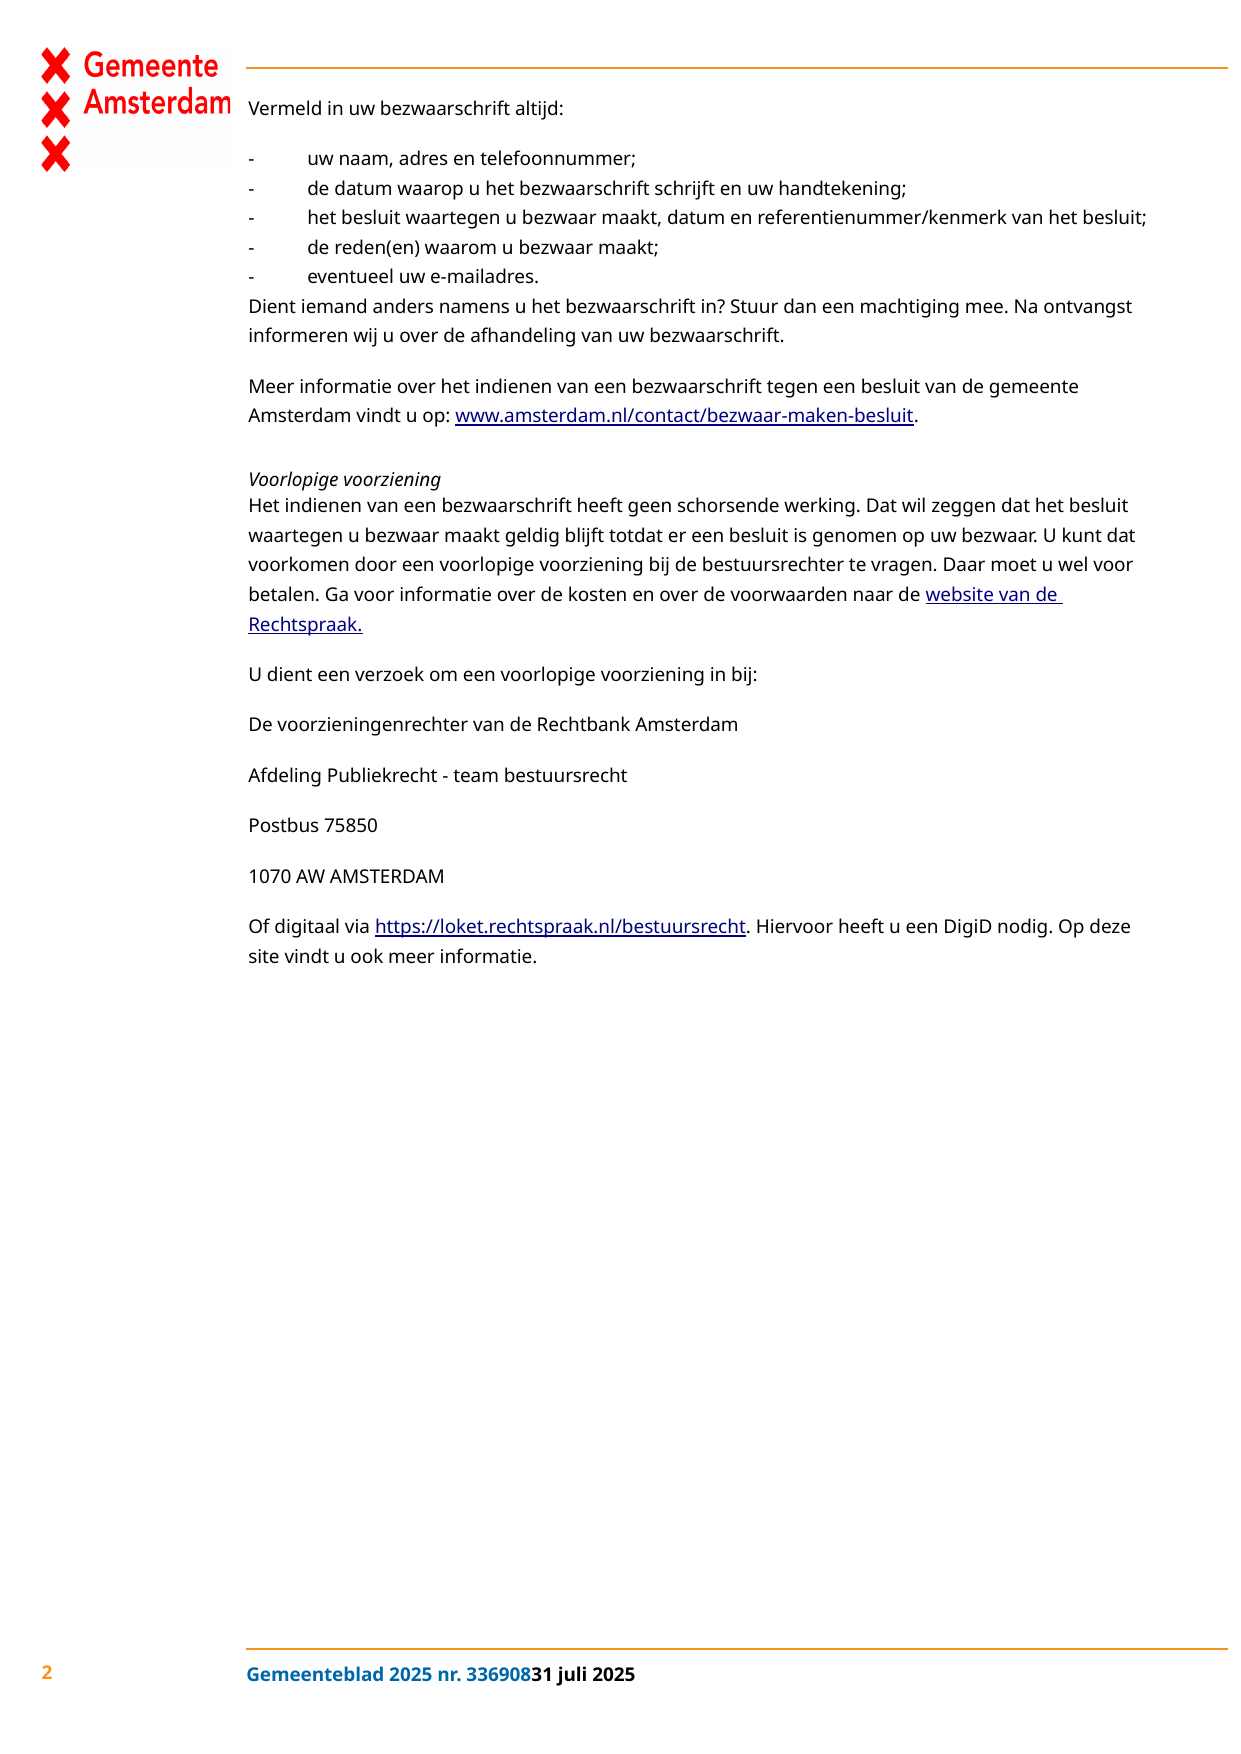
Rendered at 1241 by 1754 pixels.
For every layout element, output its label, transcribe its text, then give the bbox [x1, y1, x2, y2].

list de datum waarop u het bezwaarschrift schrijft en uw handtekening; [248, 175, 1152, 201]
text U dient een verzoek om een voorlopige voorziening in bij: [248, 661, 1152, 687]
picture [41, 47, 231, 172]
text Meer informatie over het indienen van een bezwaarschrift tegen een besluit van de gemeente Amsterdam vindt u op: www.amsterdam.nl/contact/bezwaar-maken-besluit. [248, 373, 1152, 428]
text 1070 AW AMSTERDAM [248, 863, 1152, 888]
list het besluit waartegen u bezwaar maakt, datum en referentienummer/kenmerk van het besluit; [248, 204, 1152, 230]
text Postbus 75850 [248, 812, 1152, 838]
list uw naam, adres en telefoonnummer; [248, 145, 1152, 171]
text Het indienen van een bezwaarschrift heeft geen schorsende werking. Dat wil zeggen dat het besluit waartegen u bezwaar maakt geldig blijft totdat er een besluit is genomen op uw bezwaar. U kunt dat voorkomen door een voorlopige voorziening bij de bestuursrechter te vragen. Daar moet u wel voor betalen. Ga voor informatie over de kosten en over de voorwaarden naar de website van de Rechtspraak. [248, 492, 1152, 636]
list de reden(en) waarom u bezwaar maakt; [248, 234, 1152, 260]
text Afdeling Publiekrecht - team bestuursrecht [248, 762, 1152, 788]
text De voorzieningenrechter van de Rechtbank Amsterdam [248, 712, 1152, 737]
list eventueel uw e-mailadres. [248, 263, 1152, 289]
text Dient iemand anders namens u het bezwaarschrift in? Stuur dan een machtiging mee. Na ontvangst informeren wij u over de afhandeling van uw bezwaarschrift. [248, 293, 1152, 348]
text Of digitaal via https://loket.rechtspraak.nl/bestuursrecht. Hiervoor heeft u een DigiD nodig. Op deze site vindt u ook meer informatie. [248, 913, 1152, 968]
text Voorlopige voorziening [248, 467, 1152, 492]
text Vermeld in uw bezwaarschrift altijd: [248, 95, 1152, 121]
